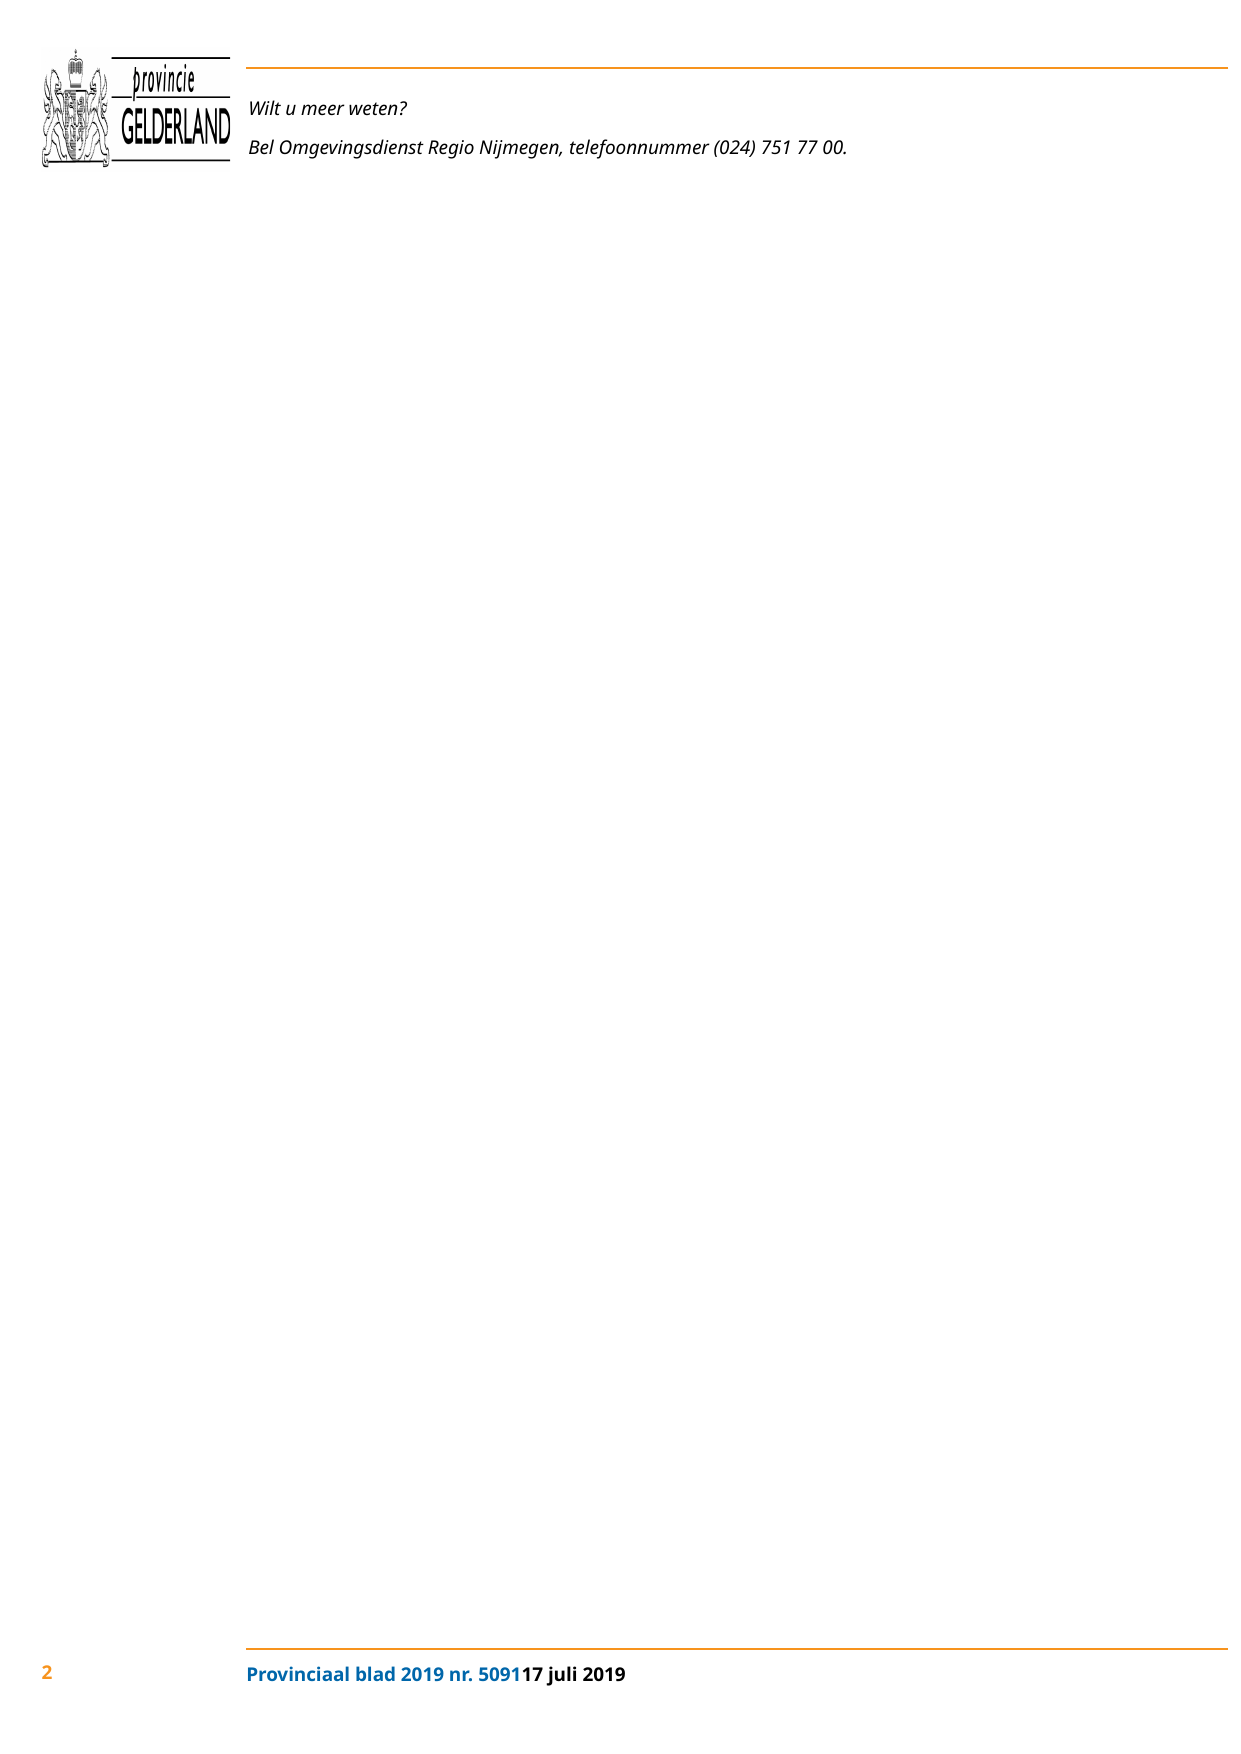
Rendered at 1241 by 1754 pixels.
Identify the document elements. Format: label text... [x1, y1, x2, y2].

text Wilt u meer weten? [248, 95, 1152, 121]
picture [41, 47, 231, 172]
text Bel Omgevingsdienst Regio Nijmegen, telefoonnummer (024) 751 77 00. [248, 134, 1152, 160]
